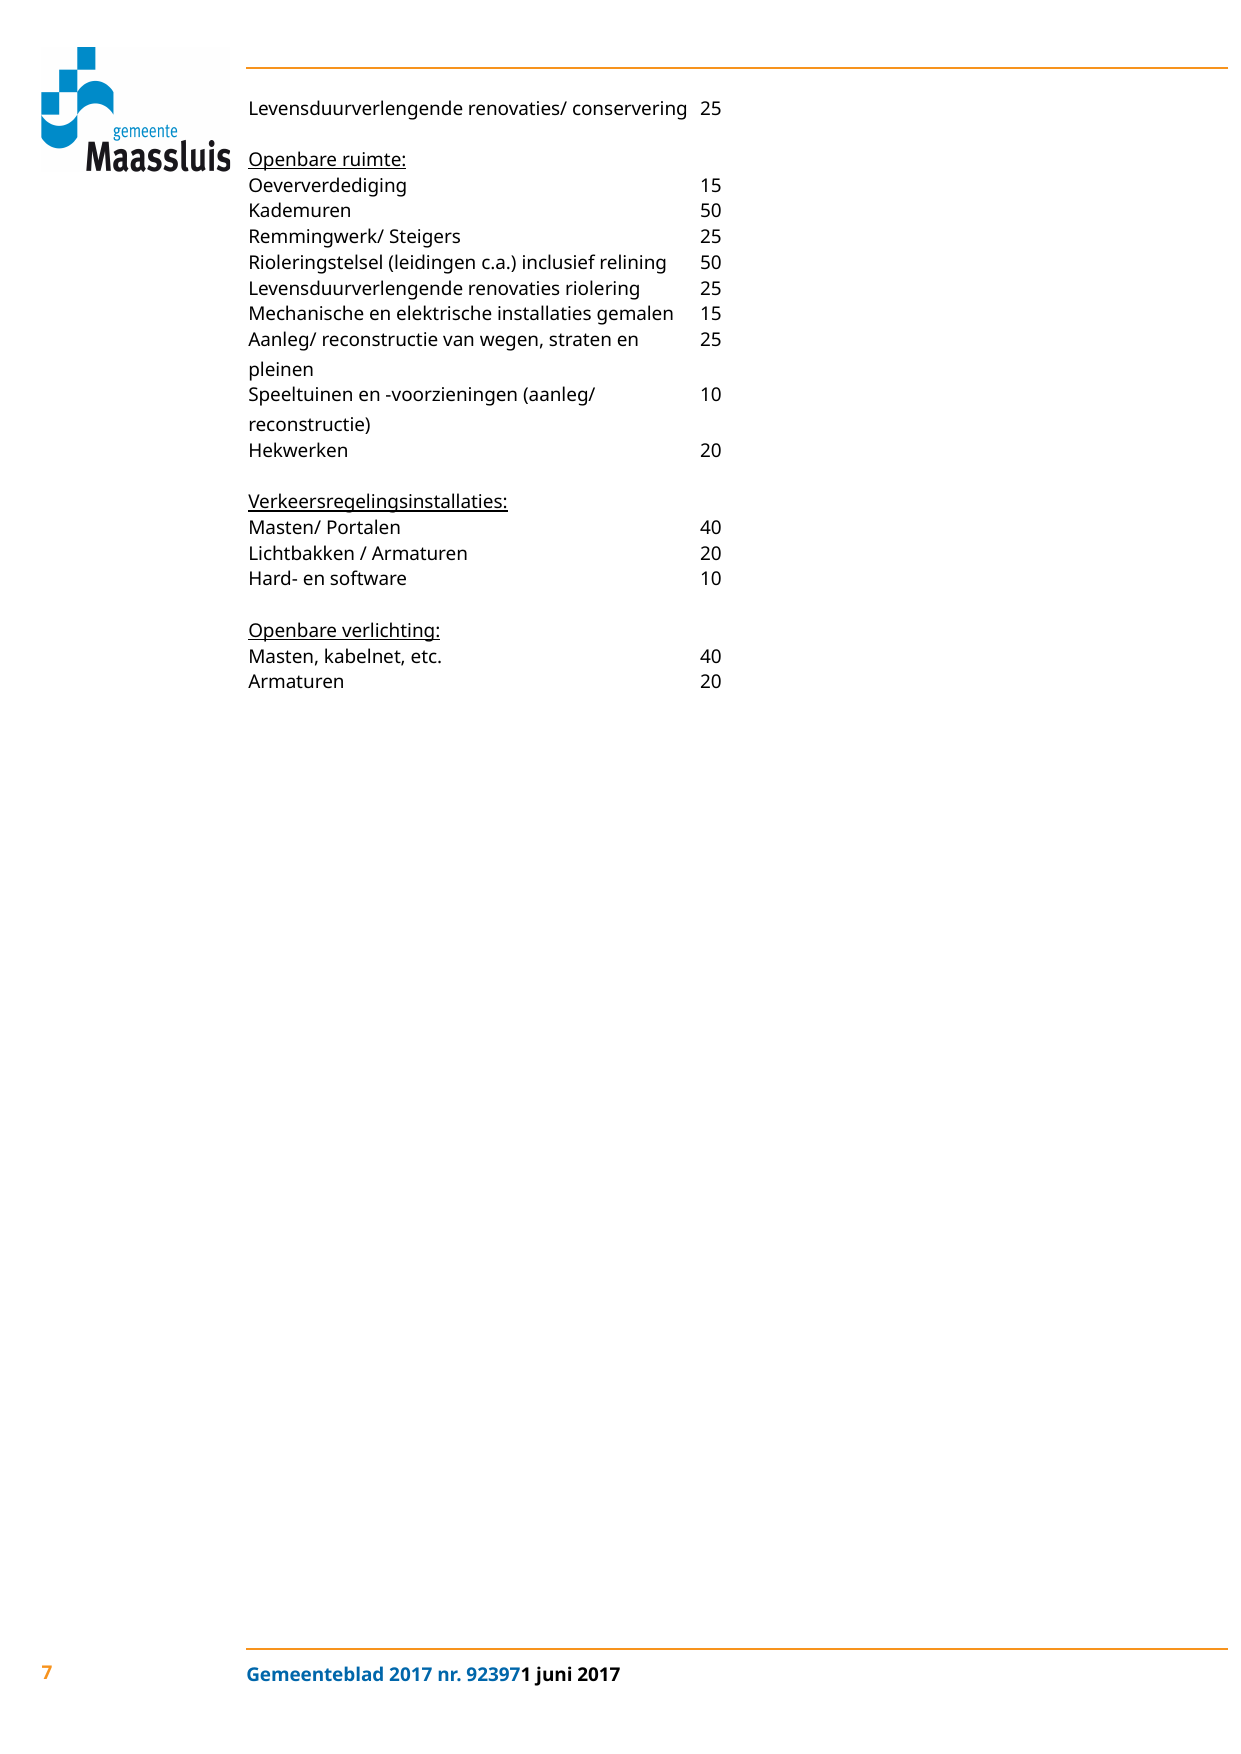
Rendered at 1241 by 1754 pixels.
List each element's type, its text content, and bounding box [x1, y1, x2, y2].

table_cell [700, 591, 1152, 617]
table_cell [248, 591, 700, 617]
table_cell [700, 617, 1152, 643]
table_cell 50 [700, 198, 1152, 223]
table_cell Aanleg/ reconstructie van wegen, straten en pleinen [248, 326, 700, 382]
table_cell 25 [700, 95, 1152, 121]
picture [41, 47, 231, 172]
table_cell 20 [700, 437, 1152, 463]
table_cell 25 [700, 326, 1152, 382]
table_cell [700, 146, 1152, 172]
table_cell 25 [700, 275, 1152, 301]
table_cell Rioleringstelsel (leidingen c.a.) inclusief relining [248, 249, 700, 275]
table_cell Mechanische en elektrische installaties gemalen [248, 301, 700, 326]
table_cell Hekwerken [248, 437, 700, 463]
table_cell 15 [700, 301, 1152, 326]
table_cell Masten, kabelnet, etc. [248, 643, 700, 668]
table_cell Speeltuinen en -voorzieningen (aanleg/ reconstructie) [248, 382, 700, 437]
table_cell 50 [700, 249, 1152, 275]
table_cell [700, 489, 1152, 514]
table_cell [700, 463, 1152, 488]
table_cell Verkeersregelingsinstallaties: [248, 489, 700, 514]
table_cell Oeververdediging [248, 172, 700, 198]
table_cell Kademuren [248, 198, 700, 223]
picture [41, 47, 77, 92]
table_cell Levensduurverlengende renovaties/ conservering [248, 95, 700, 121]
table_cell Lichtbakken / Armaturen [248, 540, 700, 566]
table_cell Hard- en software [248, 566, 700, 591]
table_cell Masten/ Portalen [248, 514, 700, 540]
table_cell Remmingwerk/ Steigers [248, 224, 700, 249]
table_cell 10 [700, 382, 1152, 437]
table_cell 20 [700, 669, 1152, 694]
table_cell Openbare verlichting: [248, 617, 700, 643]
table_cell 10 [700, 566, 1152, 591]
table_cell [700, 121, 1152, 146]
table_cell Openbare ruimte: [248, 146, 700, 172]
table_cell [248, 121, 700, 146]
table_cell 40 [700, 514, 1152, 540]
table_cell 15 [700, 172, 1152, 198]
table_cell Armaturen [248, 669, 700, 694]
table_cell 20 [700, 540, 1152, 566]
table_cell [248, 463, 700, 488]
table_cell 40 [700, 643, 1152, 668]
table_cell 25 [700, 224, 1152, 249]
table_cell Levensduurverlengende renovaties riolering [248, 275, 700, 301]
